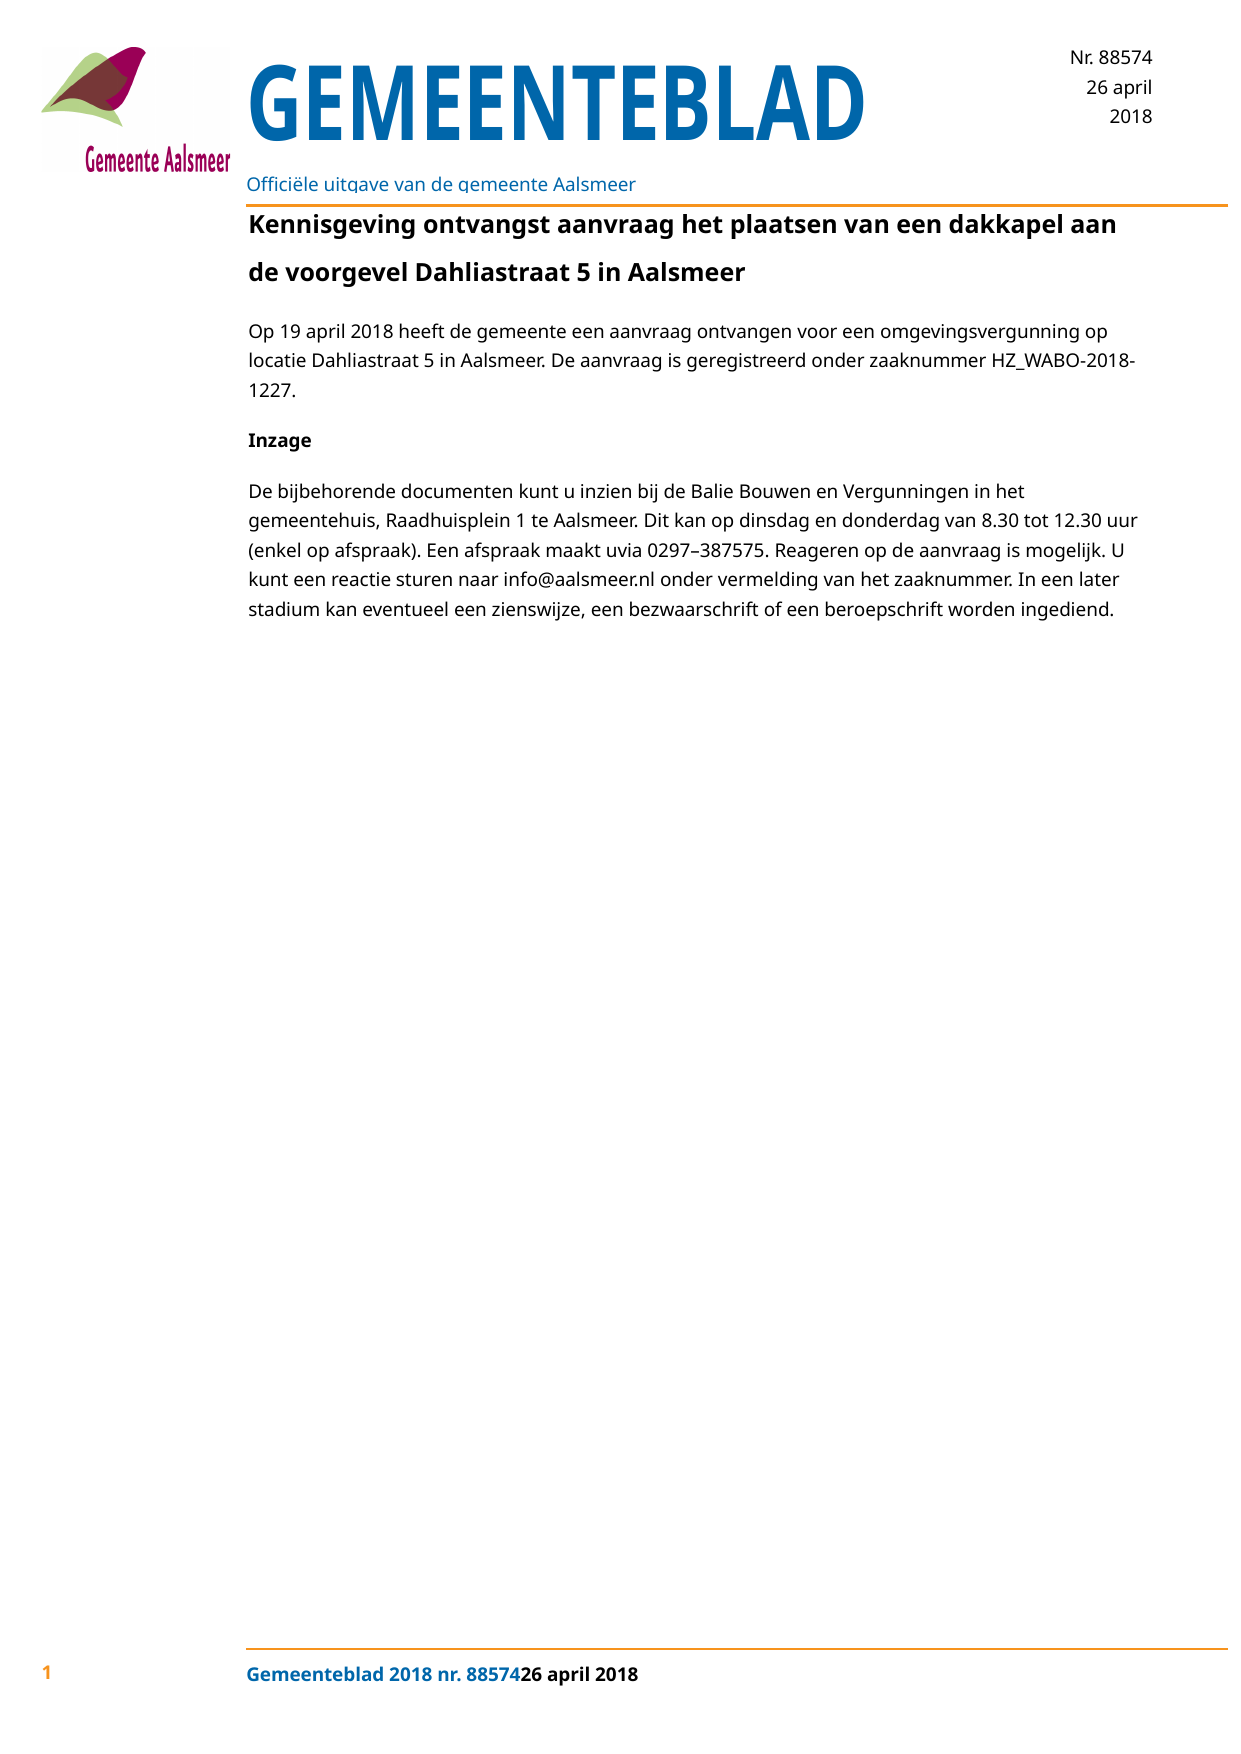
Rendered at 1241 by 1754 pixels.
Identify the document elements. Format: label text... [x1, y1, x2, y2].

picture [41, 47, 231, 172]
text De bijbehorende documenten kunt u inzien bij de Balie Bouwen en Vergunningen in het gemeentehuis, Raadhuisplein 1 te Aalsmeer. Dit kan op dinsdag en donderdag van 8.30 tot 12.30 uur (enkel op afspraak). Een afspraak maakt uvia 0297–387575. Reageren op de aanvraag is mogelijk. U kunt een reactie sturen naar info@aalsmeer.nl onder vermelding van het zaaknummer. In een later stadium kan eventueel een zienswijze, een bezwaarschrift of een beroepschrift worden ingediend. [248, 478, 1152, 622]
text Op 19 april 2018 heeft de gemeente een aanvraag ontvangen voor een omgevingsvergunning op locatie Dahliastraat 5 in Aalsmeer. De aanvraag is geregistreerd onder zaaknummer HZ_WABO-2018-1227. [248, 318, 1152, 403]
text Inzage [248, 427, 1152, 453]
text Kennisgeving ontvangst aanvraag het plaatsen van een dakkapel aan de voorgevel Dahliastraat 5 in Aalsmeer [248, 207, 1152, 288]
